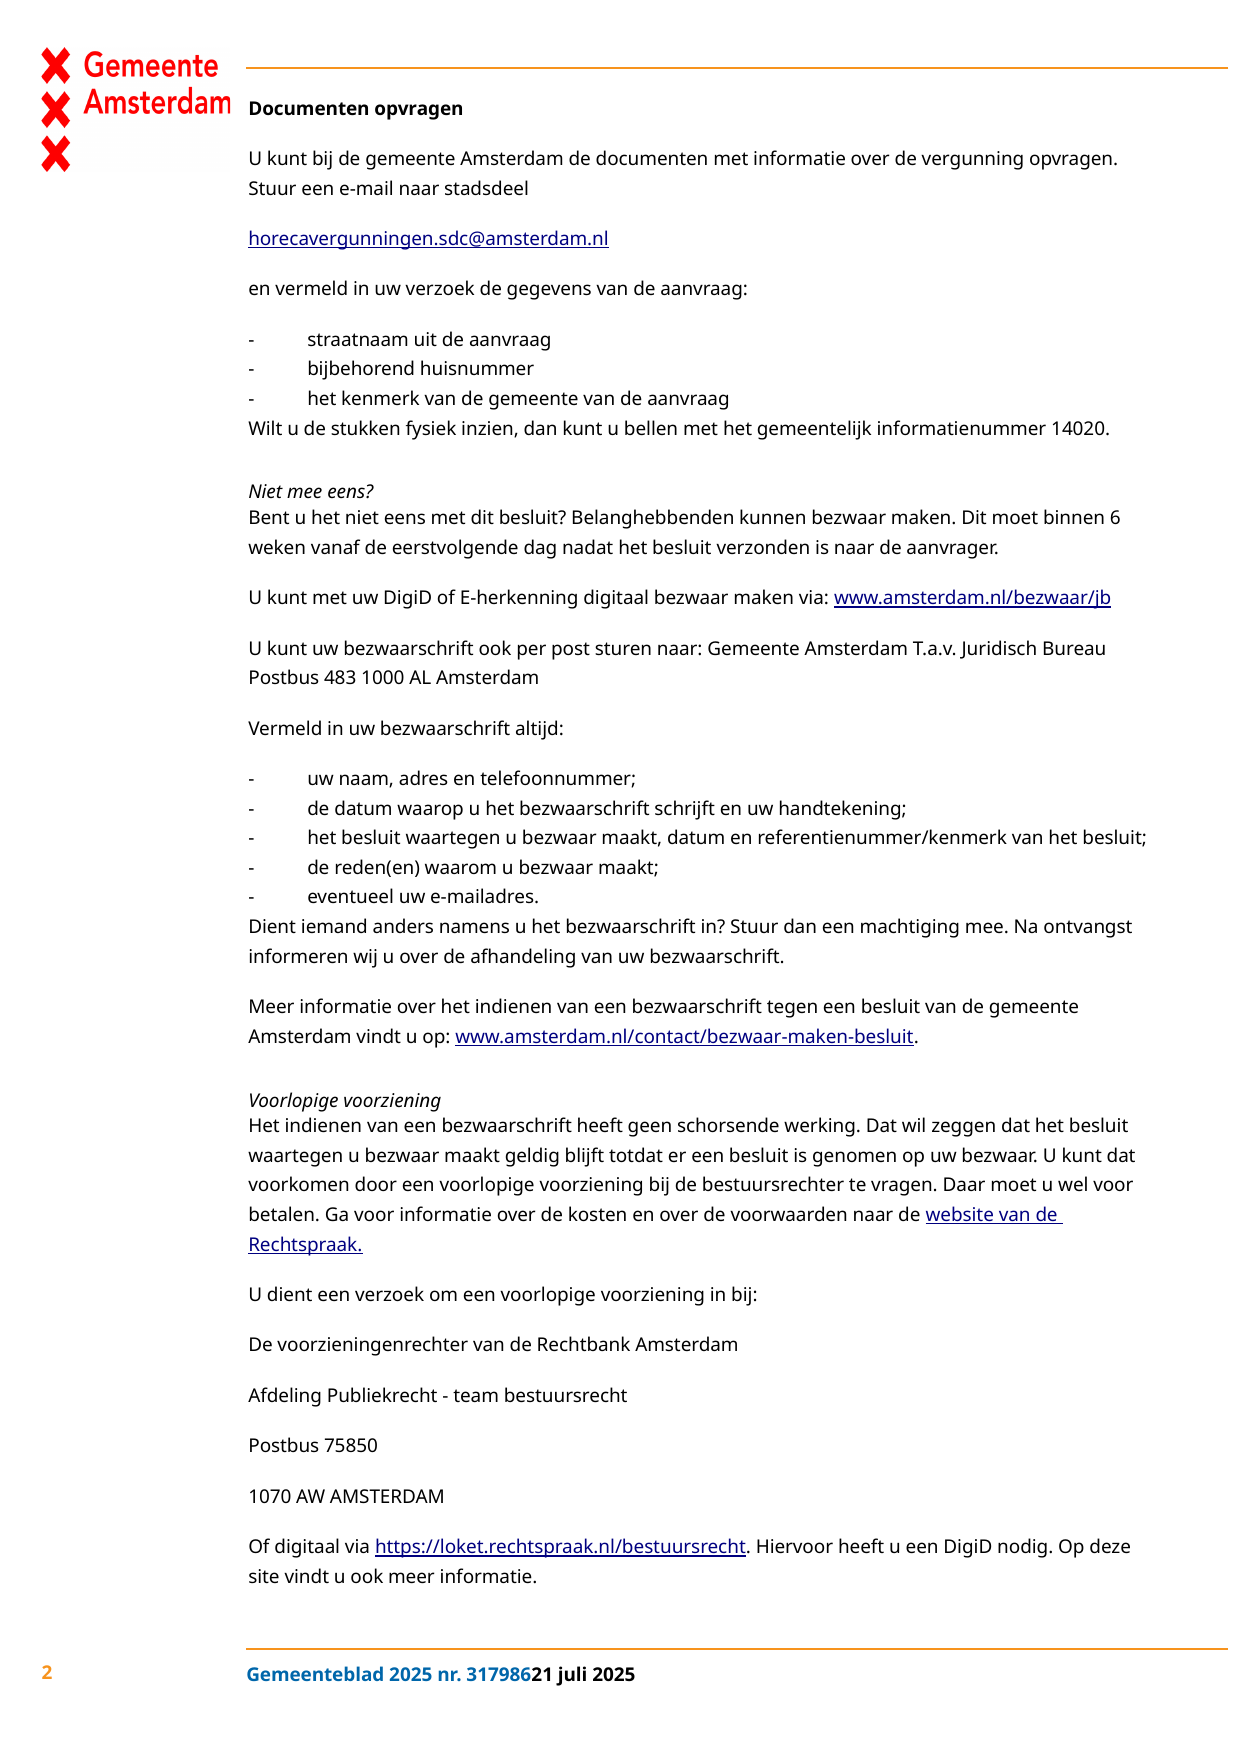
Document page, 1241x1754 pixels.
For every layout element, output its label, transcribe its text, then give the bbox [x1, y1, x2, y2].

text U kunt bij de gemeente Amsterdam de documenten met informatie over de vergunning opvragen. Stuur een e-mail naar stadsdeel [248, 145, 1152, 201]
list bijbehorend huisnummer [248, 356, 1152, 381]
text U kunt uw bezwaarschrift ook per post sturen naar: Gemeente Amsterdam T.a.v. Juridisch Bureau Postbus 483 1000 AL Amsterdam [248, 635, 1152, 690]
text Of digitaal via https://loket.rechtspraak.nl/bestuursrecht. Hiervoor heeft u een DigiD nodig. Op deze site vindt u ook meer informatie. [248, 1533, 1152, 1589]
list het besluit waartegen u bezwaar maakt, datum en referentienummer/kenmerk van het besluit; [248, 824, 1152, 850]
text Dient iemand anders namens u het bezwaarschrift in? Stuur dan een machtiging mee. Na ontvangst informeren wij u over de afhandeling van uw bezwaarschrift. [248, 913, 1152, 968]
list de datum waarop u het bezwaarschrift schrijft en uw handtekening; [248, 795, 1152, 821]
text U kunt met uw DigiD of E-herkenning digitaal bezwaar maken via: www.amsterdam.nl/bezwaar/jb [248, 584, 1152, 610]
text Afdeling Publiekrecht - team bestuursrecht [248, 1382, 1152, 1408]
text De voorzieningenrechter van de Rechtbank Amsterdam [248, 1332, 1152, 1357]
picture [41, 47, 231, 172]
text Voorlopige voorziening [248, 1087, 1152, 1112]
text 1070 AW AMSTERDAM [248, 1483, 1152, 1509]
list het kenmerk van de gemeente van de aanvraag [248, 385, 1152, 411]
text Documenten opvragen [248, 95, 1152, 121]
list uw naam, adres en telefoonnummer; [248, 765, 1152, 791]
text U dient een verzoek om een voorlopige voorziening in bij: [248, 1281, 1152, 1307]
text horecavergunningen.sdc@amsterdam.nl [248, 225, 1152, 251]
text en vermeld in uw verzoek de gegevens van de aanvraag: [248, 276, 1152, 301]
text Het indienen van een bezwaarschrift heeft geen schorsende werking. Dat wil zeggen dat het besluit waartegen u bezwaar maakt geldig blijft totdat er een besluit is genomen op uw bezwaar. U kunt dat voorkomen door een voorlopige voorziening bij de bestuursrechter te vragen. Daar moet u wel voor betalen. Ga voor informatie over de kosten en over de voorwaarden naar de website van de Rechtspraak. [248, 1112, 1152, 1257]
text Niet mee eens? [248, 479, 1152, 504]
list de reden(en) waarom u bezwaar maakt; [248, 854, 1152, 880]
list eventueel uw e-mailadres. [248, 884, 1152, 909]
text Wilt u de stukken fysiek inzien, dan kunt u bellen met het gemeentelijk informatienummer 14020. [248, 415, 1152, 441]
list straatnaam uit de aanvraag [248, 326, 1152, 352]
text Vermeld in uw bezwaarschrift altijd: [248, 715, 1152, 741]
text Postbus 75850 [248, 1432, 1152, 1458]
text Meer informatie over het indienen van een bezwaarschrift tegen een besluit van de gemeente Amsterdam vindt u op: www.amsterdam.nl/contact/bezwaar-maken-besluit. [248, 993, 1152, 1048]
text Bent u het niet eens met dit besluit? Belanghebbenden kunnen bezwaar maken. Dit moet binnen 6 weken vanaf de eerstvolgende dag nadat het besluit verzonden is naar de aanvrager. [248, 504, 1152, 560]
